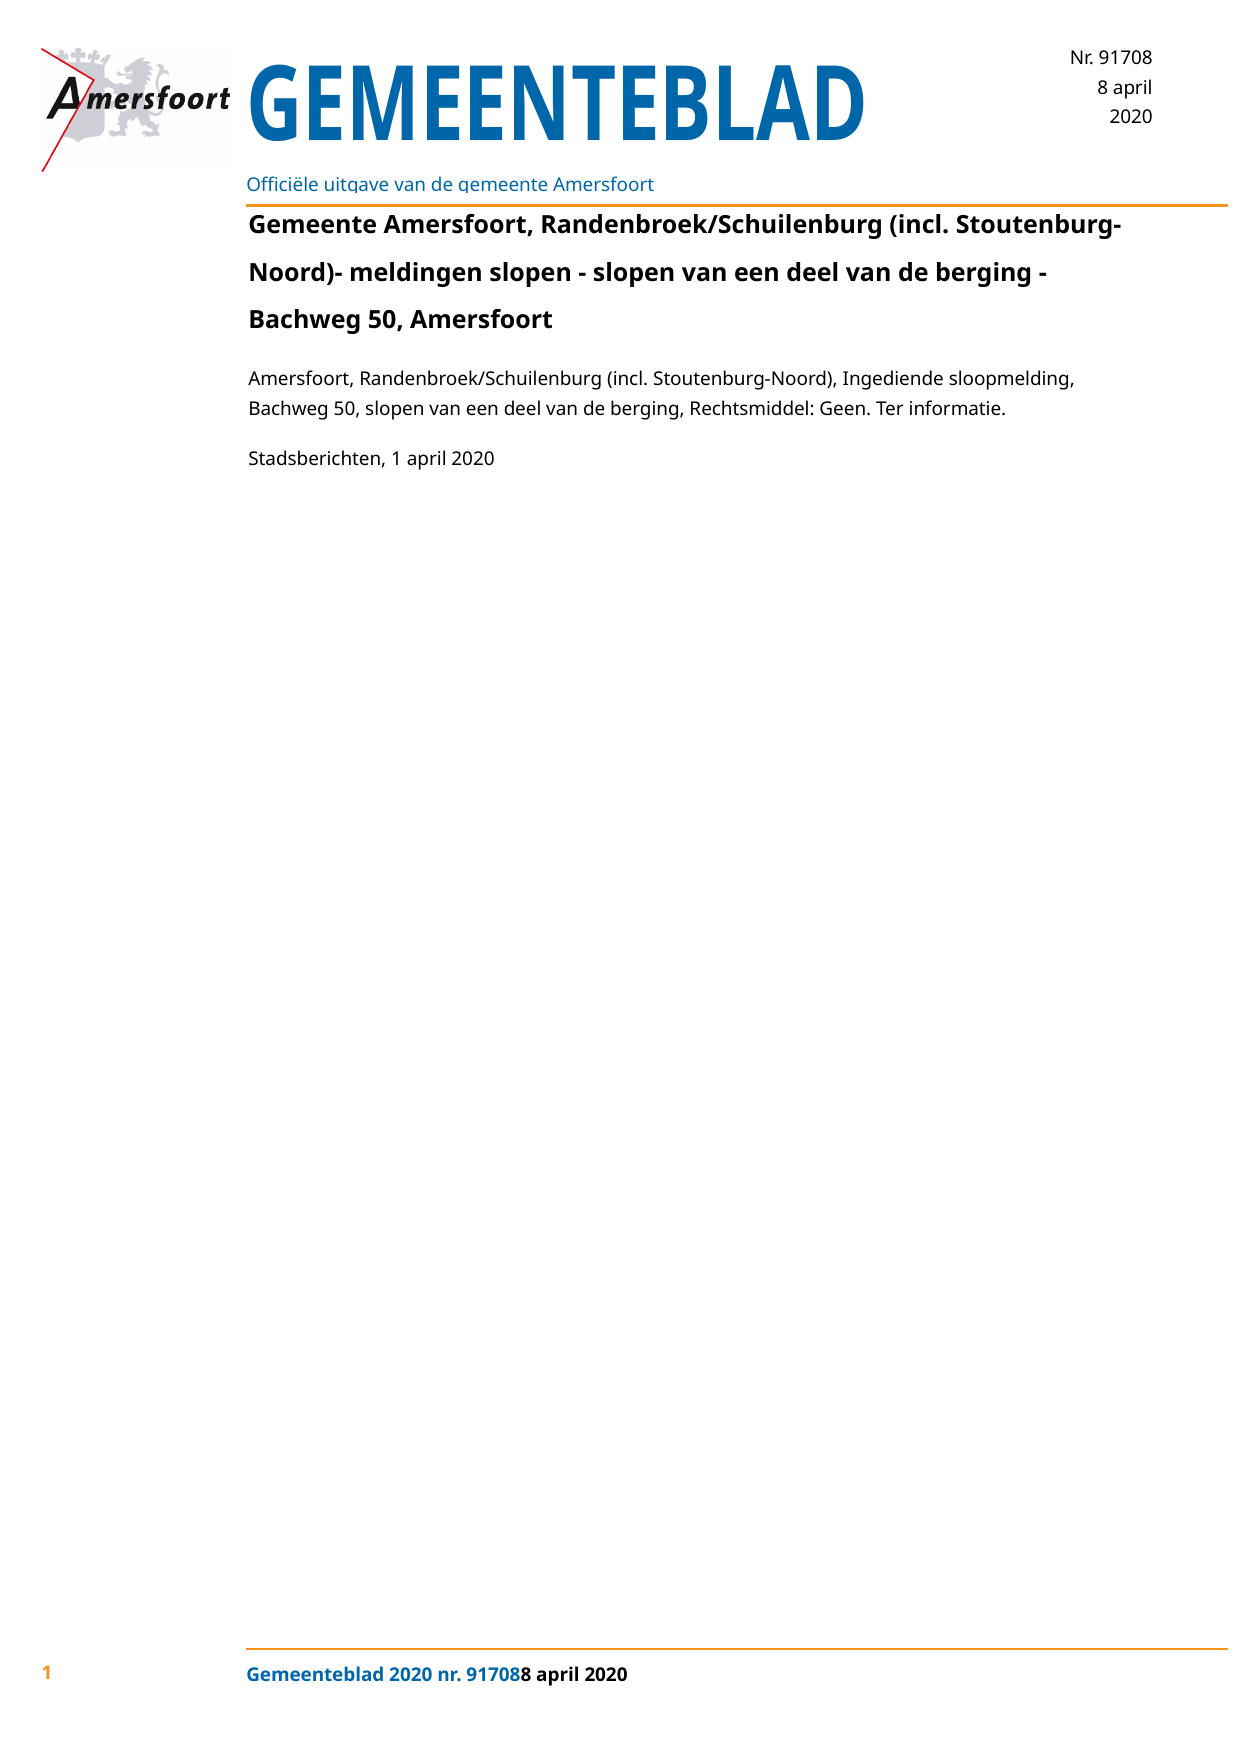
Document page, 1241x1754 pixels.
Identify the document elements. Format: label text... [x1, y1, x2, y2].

text Stadsberichten, 1 april 2020 [248, 446, 1152, 471]
text Amersfoort, Randenbroek/Schuilenburg (incl. Stoutenburg-Noord), Ingediende sloopmelding, Bachweg 50, slopen van een deel van de berging, Rechtsmiddel: Geen. Ter informatie. [248, 366, 1152, 421]
picture [41, 47, 231, 172]
text Gemeente Amersfoort, Randenbroek/Schuilenburg (incl. Stoutenburg-Noord)- meldingen slopen - slopen van een deel van de berging - Bachweg 50, Amersfoort [248, 207, 1152, 336]
